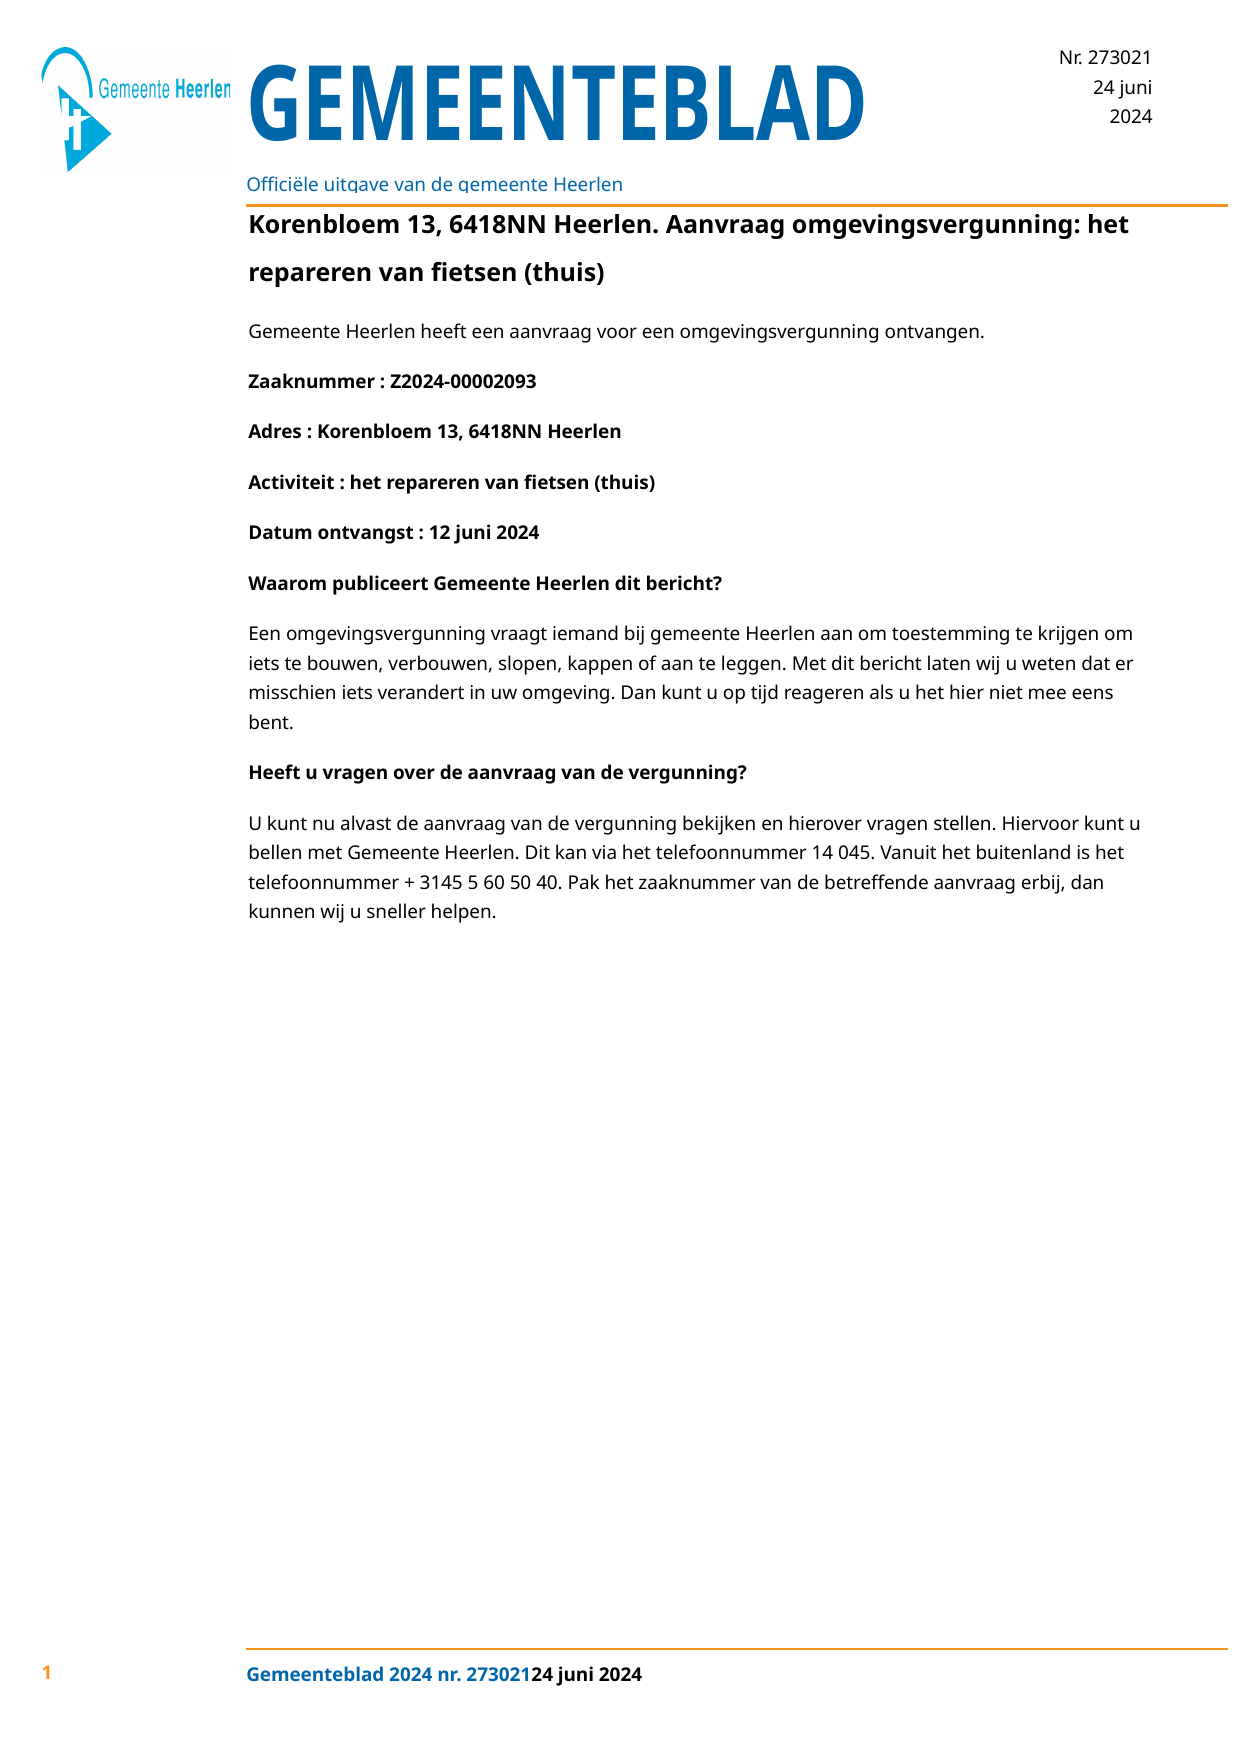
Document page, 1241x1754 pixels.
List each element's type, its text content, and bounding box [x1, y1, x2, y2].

text Heeft u vragen over de aanvraag van de vergunning? [248, 759, 1152, 785]
text Waarom publiceert Gemeente Heerlen dit bericht? [248, 570, 1152, 596]
text Gemeente Heerlen heeft een aanvraag voor een omgevingsvergunning ontvangen. [248, 318, 1152, 344]
text Zaaknummer : Z2024-00002093 [248, 368, 1152, 394]
picture [41, 47, 59, 70]
text Korenbloem 13, 6418NN Heerlen. Aanvraag omgevingsvergunning: het repareren van fietsen (thuis) [248, 207, 1152, 288]
text Een omgevingsvergunning vraagt iemand bij gemeente Heerlen aan om toestemming te krijgen om iets te bouwen, verbouwen, slopen, kappen of aan te leggen. Met dit bericht laten wij u weten dat er misschien iets verandert in uw omgeving. Dan kunt u op tijd reageren als u het hier niet mee eens bent. [248, 620, 1152, 735]
text U kunt nu alvast de aanvraag van de vergunning bekijken en hierover vragen stellen. Hiervoor kunt u bellen met Gemeente Heerlen. Dit kan via het telefoonnummer 14 045. Vanuit het buitenland is het telefoonnummer + 3145 5 60 50 40. Pak het zaaknummer van de betreffende aanvraag erbij, dan kunnen wij u sneller helpen. [248, 810, 1152, 924]
picture [41, 47, 231, 172]
text Datum ontvangst : 12 juni 2024 [248, 519, 1152, 545]
text Adres : Korenbloem 13, 6418NN Heerlen [248, 419, 1152, 444]
text Activiteit : het repareren van fietsen (thuis) [248, 469, 1152, 495]
